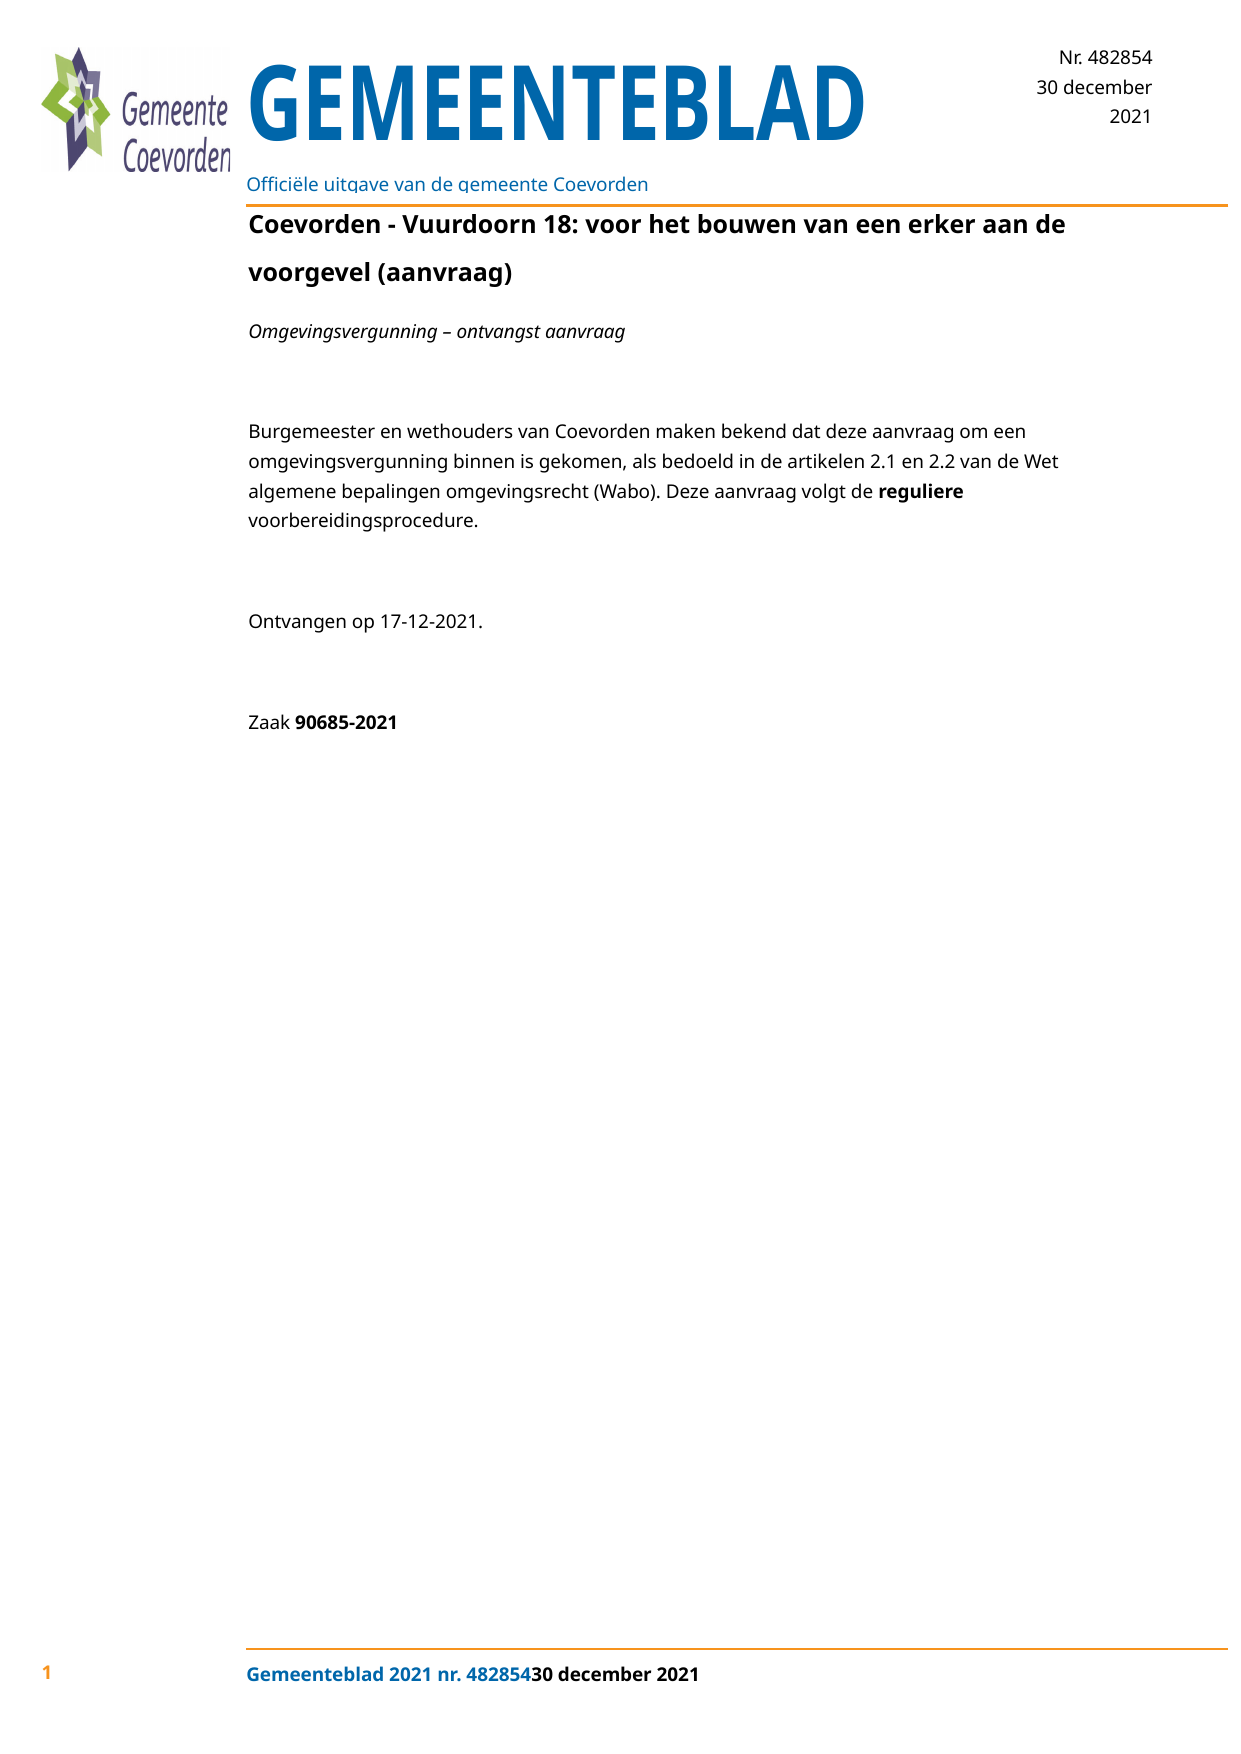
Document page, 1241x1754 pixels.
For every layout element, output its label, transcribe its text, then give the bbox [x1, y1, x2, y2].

text Ontvangen op 17-12-2021. [248, 608, 1152, 634]
picture [41, 47, 231, 172]
text Omgevingsvergunning – ontvangst aanvraag [248, 318, 1152, 344]
text Coevorden - Vuurdoorn 18: voor het bouwen van een erker aan de voorgevel (aanvraag) [248, 207, 1152, 288]
text Zaak 90685-2021 [248, 709, 1152, 735]
text Burgemeester en wethouders van Coevorden maken bekend dat deze aanvraag om een omgevingsvergunning binnen is gekomen, als bedoeld in de artikelen 2.1 en 2.2 van de Wet algemene bepalingen omgevingsrecht (Wabo). Deze aanvraag volgt de reguliere voorbereidingsprocedure. [248, 419, 1152, 533]
